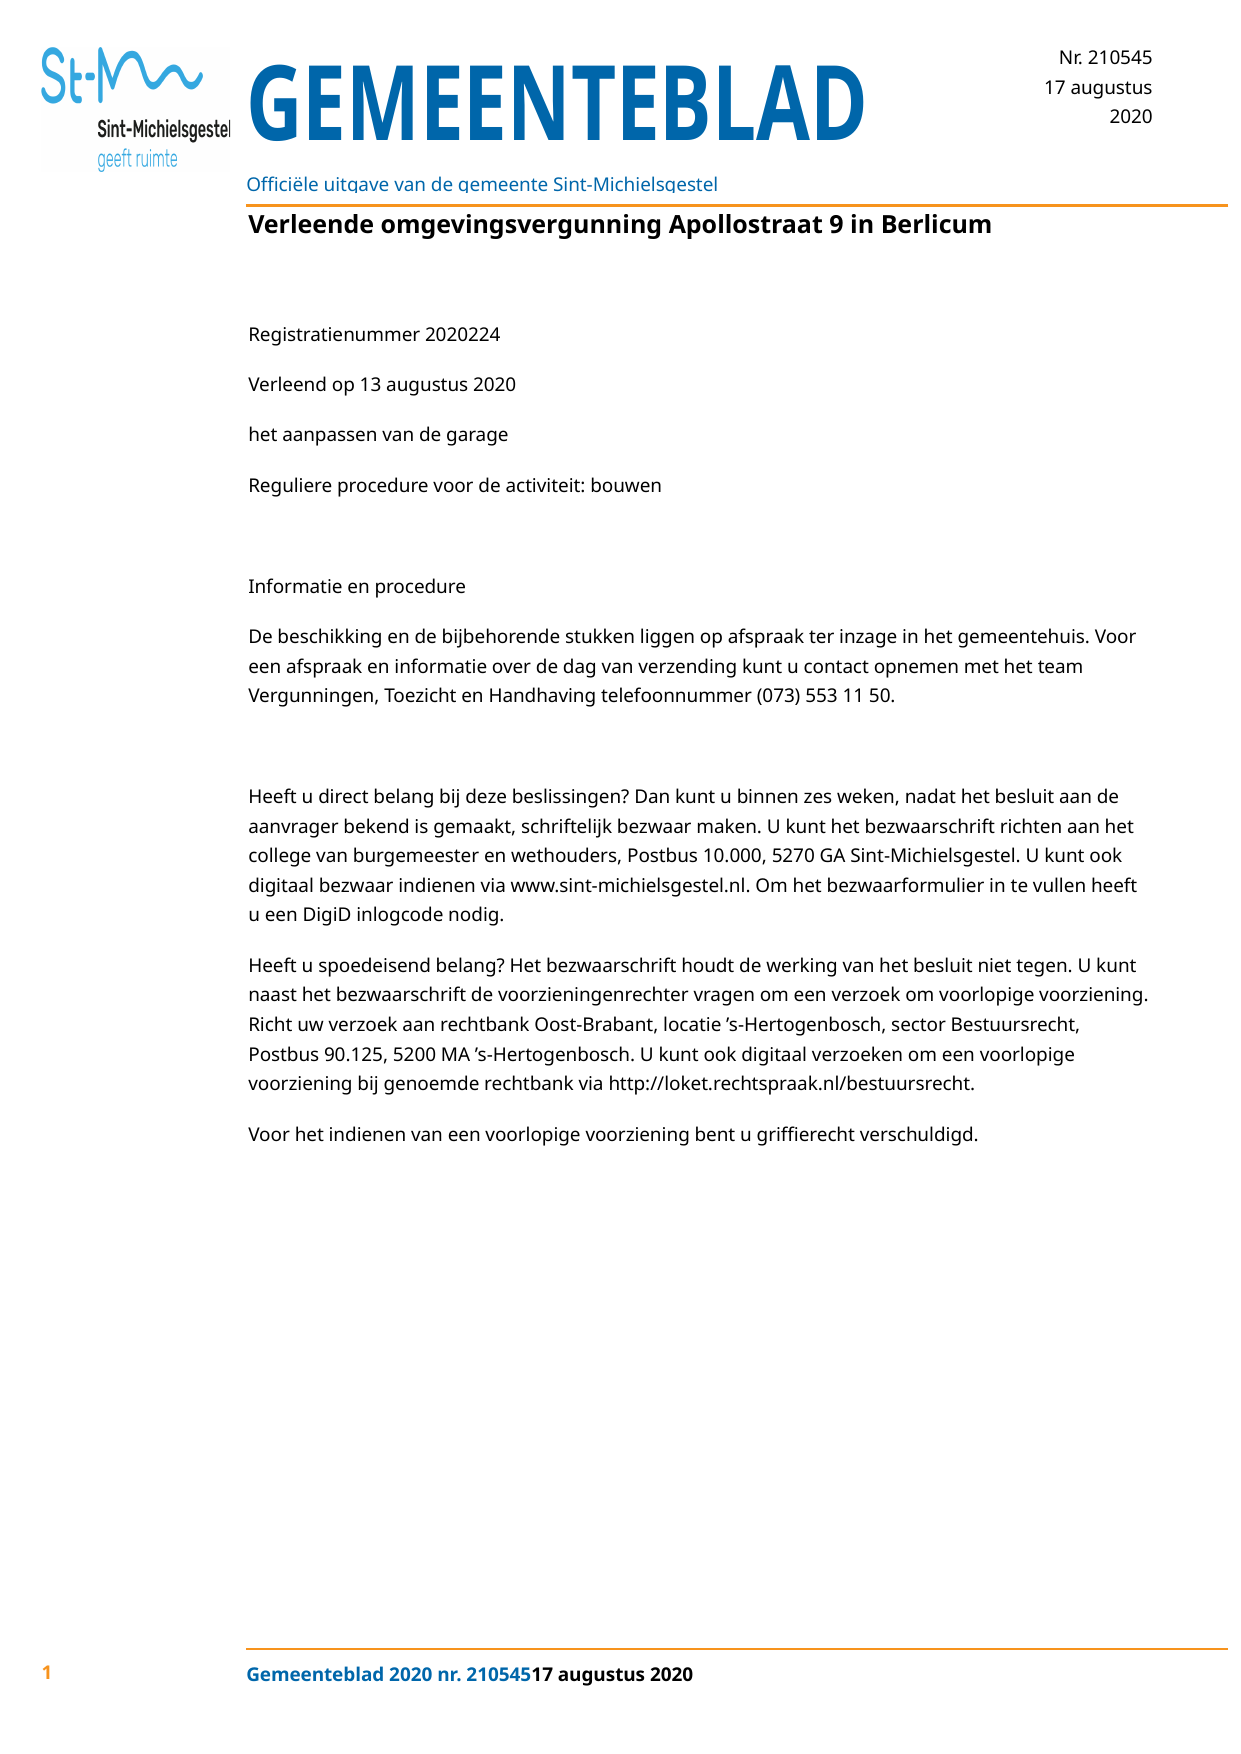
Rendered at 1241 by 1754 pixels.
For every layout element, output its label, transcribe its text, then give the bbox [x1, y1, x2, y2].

text Verleende omgevingsvergunning Apollostraat 9 in Berlicum [248, 207, 1152, 241]
text Reguliere procedure voor de activiteit: bouwen [248, 472, 1152, 498]
text Registratienummer 2020224 [248, 321, 1152, 346]
picture [41, 47, 231, 172]
text De beschikking en de bijbehorende stukken liggen op afspraak ter inzage in het gemeentehuis. Voor een afspraak en informatie over de dag van verzending kunt u contact opnemen met het team Vergunningen, Toezicht en Handhaving telefoonnummer (073) 553 11 50. [248, 623, 1152, 708]
text Heeft u spoedeisend belang? Het bezwaarschrift houdt de werking van het besluit niet tegen. U kunt naast het bezwaarschrift de voorzieningenrechter vragen om een verzoek om voorlopige voorziening. Richt uw verzoek aan rechtbank Oost-Brabant, locatie ’s-Hertogenbosch, sector Bestuursrecht, Postbus 90.125, 5200 MA ’s-Hertogenbosch. U kunt ook digitaal verzoeken om een voorlopige voorziening bij genoemde rechtbank via http://loket.rechtspraak.nl/bestuursrecht. [248, 952, 1152, 1096]
text Verleend op 13 augustus 2020 [248, 371, 1152, 397]
text Voor het indienen van een voorlopige voorziening bent u griffierecht verschuldigd. [248, 1121, 1152, 1146]
text het aanpassen van de garage [248, 422, 1152, 447]
text Heeft u direct belang bij deze beslissingen? Dan kunt u binnen zes weken, nadat het besluit aan de aanvrager bekend is gemaakt, schriftelijk bezwaar maken. U kunt het bezwaarschrift richten aan het college van burgemeester en wethouders, Postbus 10.000, 5270 GA Sint-Michielsgestel. U kunt ook digitaal bezwaar indienen via www.sint-michielsgestel.nl. Om het bezwaarformulier in te vullen heeft u een DigiD inlogcode nodig. [248, 783, 1152, 927]
text Informatie en procedure [248, 573, 1152, 598]
